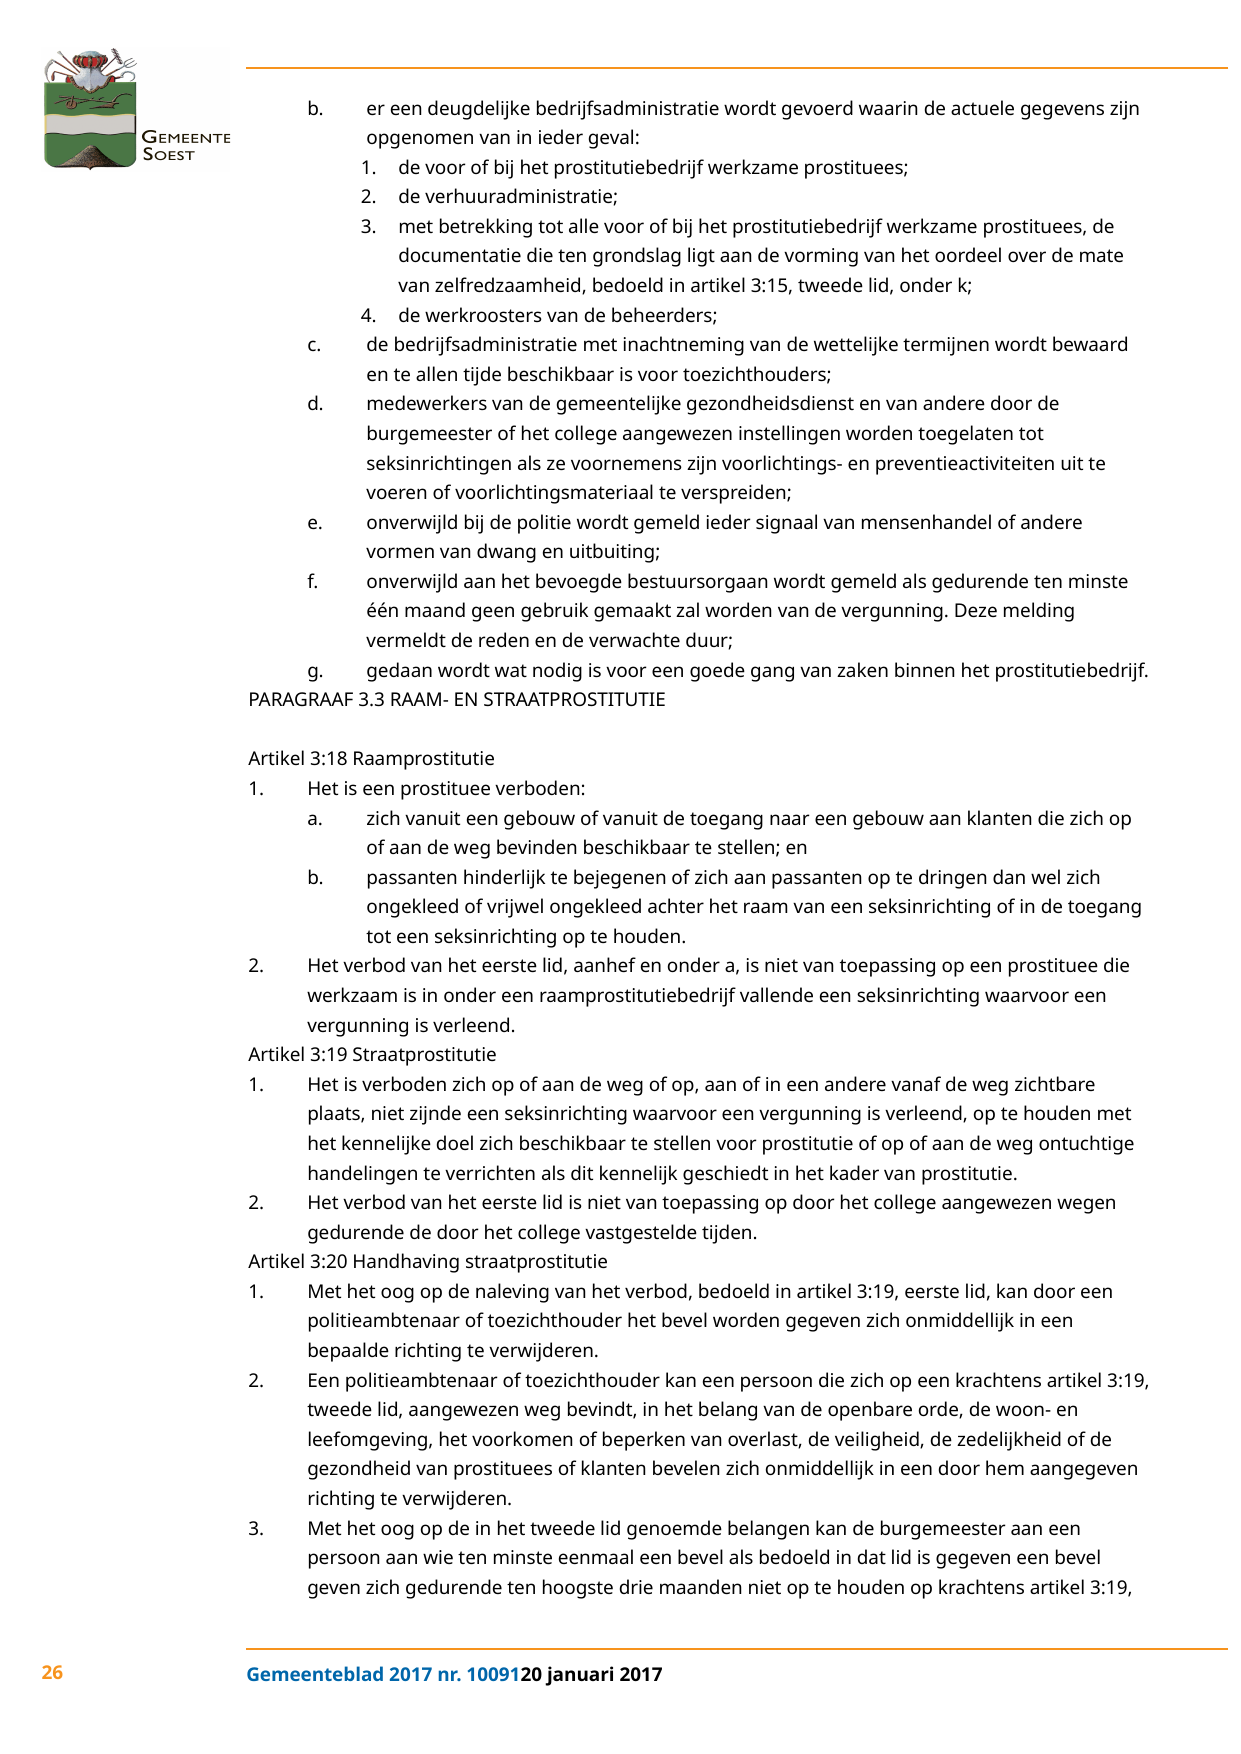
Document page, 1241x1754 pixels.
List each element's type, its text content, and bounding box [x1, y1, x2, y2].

list medewerkers van de gemeentelijke gezondheidsdienst en van andere door de burgemeester of het college aangewezen instellingen worden toegelaten tot seksinrichtingen als ze voornemens zijn voorlichtings- en preventieactiviteiten uit te voeren of voorlichtingsmateriaal te verspreiden; [307, 391, 1152, 505]
list de bedrijfsadministratie met inachtneming van de wettelijke termijnen wordt bewaard en te allen tijde beschikbaar is voor toezichthouders; [307, 331, 1152, 387]
picture [41, 47, 231, 172]
list er een deugdelijke bedrijfsadministratie wordt gevoerd waarin de actuele gegevens zijn opgenomen van in ieder geval: [307, 95, 1152, 150]
list Het verbod van het eerste lid, aanhef en onder a, is niet van toepassing op een prostituee die werkzaam is in onder een raamprostitutiebedrijf vallende een seksinrichting waarvoor een vergunning is verleend. [248, 953, 1152, 1038]
list Met het oog op de in het tweede lid genoemde belangen kan de burgemeester aan een persoon aan wie ten minste eenmaal een bevel als bedoeld in dat lid is gegeven een bevel geven zich gedurende ten hoogste drie maanden niet op te houden op krachtens artikel 3:19, [248, 1515, 1152, 1600]
list de werkroosters van de beheerders; [361, 302, 1152, 328]
text Artikel 3:20 Handhaving straatprostitutie [248, 1248, 1152, 1274]
list met betrekking tot alle voor of bij het prostitutiebedrijf werkzame prostituees, de documentatie die ten grondslag ligt aan de vorming van het oordeel over de mate van zelfredzaamheid, bedoeld in artikel 3:15, tweede lid, onder k; [361, 213, 1152, 298]
list Het is een prostituee verboden: [248, 775, 1152, 801]
list de verhuuradministratie; [361, 183, 1152, 209]
list Een politieambtenaar of toezichthouder kan een persoon die zich op een krachtens artikel 3:19, tweede lid, aangewezen weg bevindt, in het belang van de openbare orde, de woon- en leefomgeving, het voorkomen of beperken van overlast, de veiligheid, de zedelijkheid of de gezondheid van prostituees of klanten bevelen zich onmiddellijk in een door hem aangegeven richting te verwijderen. [248, 1367, 1152, 1511]
text Artikel 3:19 Straatprostitutie [248, 1041, 1152, 1067]
list onverwijld bij de politie wordt gemeld ieder signaal van mensenhandel of andere vormen van dwang en uitbuiting; [307, 509, 1152, 564]
list Het is verboden zich op of aan de weg of op, aan of in een andere vanaf de weg zichtbare plaats, niet zijnde een seksinrichting waarvoor een vergunning is verleend, op te houden met het kennelijke doel zich beschikbaar te stellen voor prostitutie of op of aan de weg ontuchtige handelingen te verrichten als dit kennelijk geschiedt in het kader van prostitutie. [248, 1071, 1152, 1186]
list onverwijld aan het bevoegde bestuursorgaan wordt gemeld als gedurende ten minste één maand geen gebruik gemaakt zal worden van de vergunning. Deze melding vermeldt de reden en de verwachte duur; [307, 568, 1152, 653]
text Artikel 3:18 Raamprostitutie [248, 746, 1152, 771]
list Het verbod van het eerste lid is niet van toepassing op door het college aangewezen wegen gedurende de door het college vastgestelde tijden. [248, 1189, 1152, 1245]
list gedaan wordt wat nodig is voor een goede gang van zaken binnen het prostitutiebedrijf. [307, 657, 1152, 683]
list passanten hinderlijk te bejegenen of zich aan passanten op te dringen dan wel zich ongekleed of vrijwel ongekleed achter het raam van een seksinrichting of in de toegang tot een seksinrichting op te houden. [307, 864, 1152, 949]
list zich vanuit een gebouw of vanuit de toegang naar een gebouw aan klanten die zich op of aan de weg bevinden beschikbaar te stellen; en [307, 805, 1152, 860]
list de voor of bij het prostitutiebedrijf werkzame prostituees; [361, 154, 1152, 180]
list Met het oog op de naleving van het verbod, bedoeld in artikel 3:19, eerste lid, kan door een politieambtenaar of toezichthouder het bevel worden gegeven zich onmiddellijk in een bepaalde richting te verwijderen. [248, 1278, 1152, 1363]
text PARAGRAAF 3.3 RAAM- EN STRAATPROSTITUTIE [248, 686, 1152, 712]
